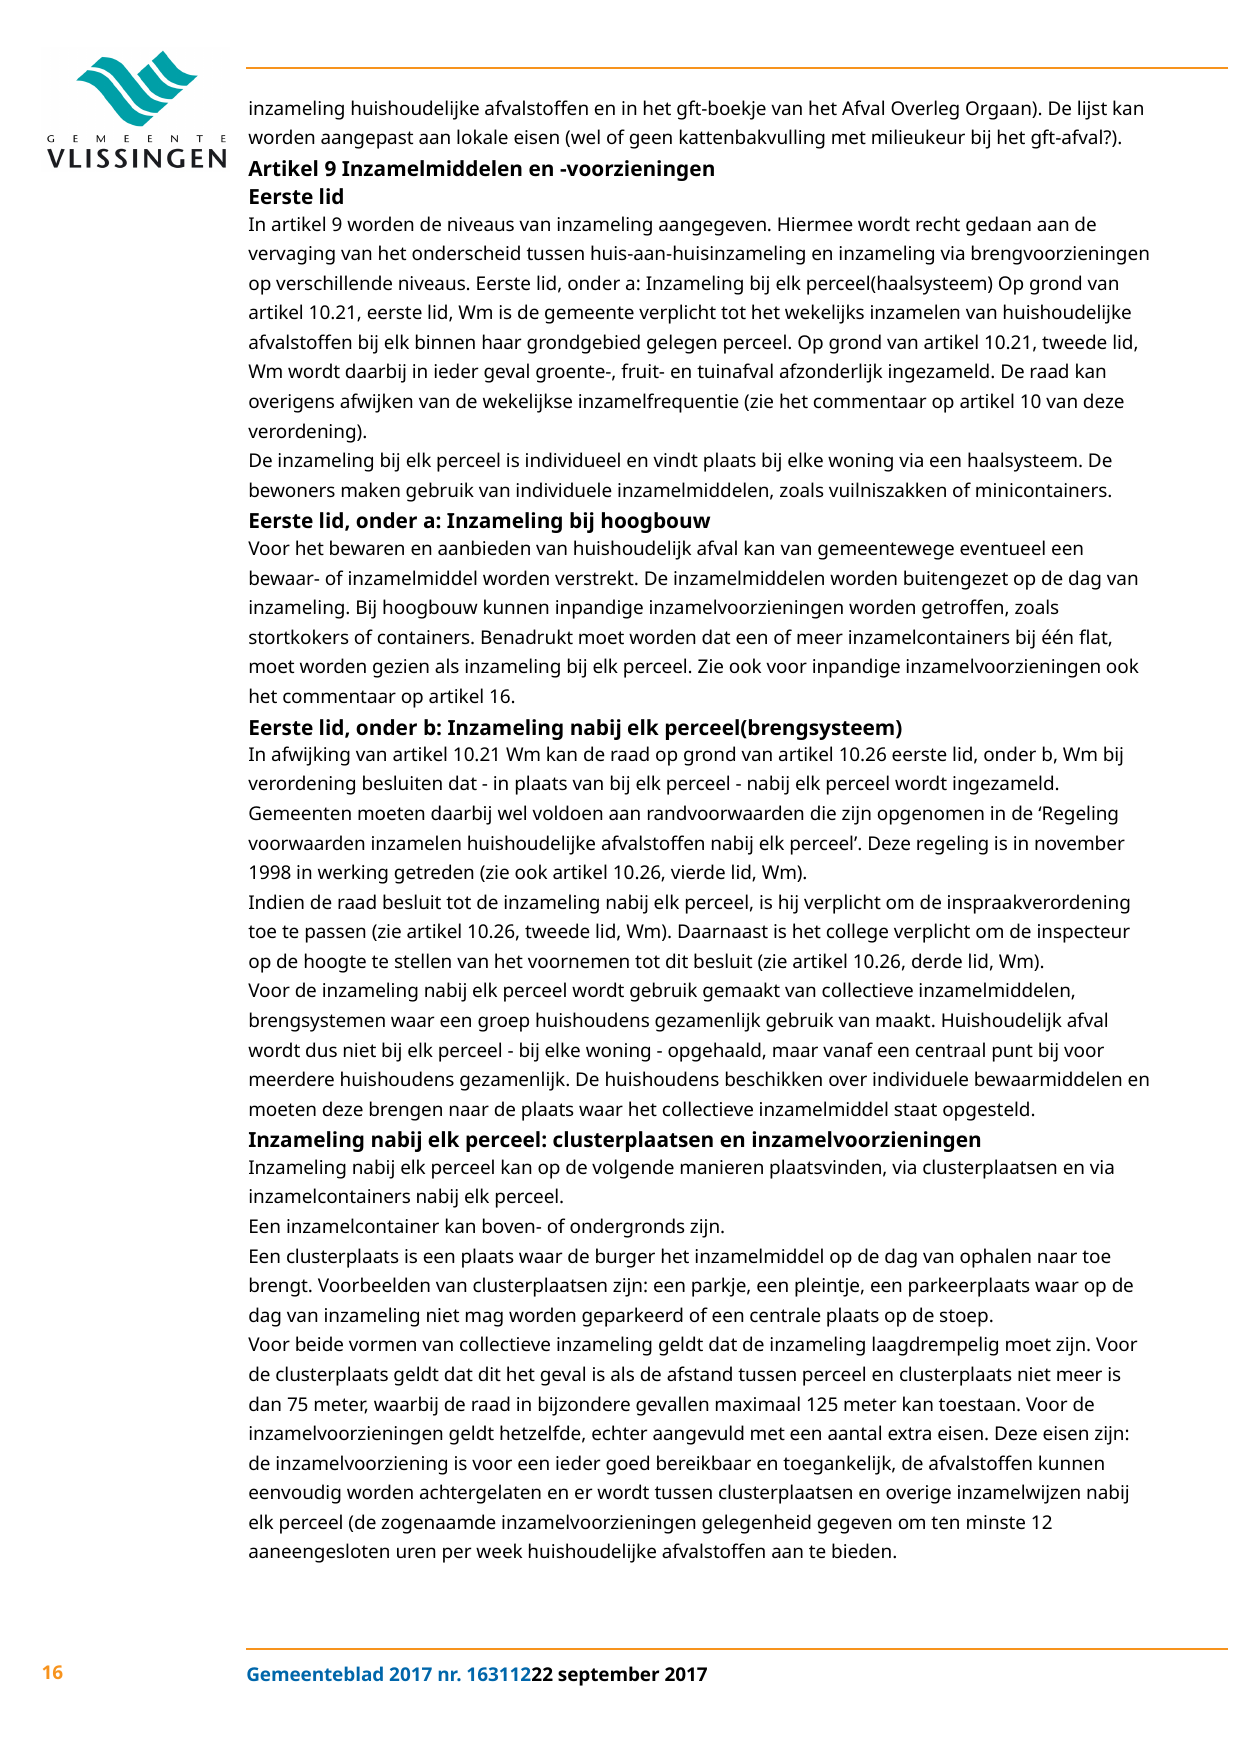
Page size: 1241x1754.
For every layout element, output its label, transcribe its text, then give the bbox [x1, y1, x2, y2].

text Artikel 9 Inzamelmiddelen en -voorzieningen [248, 154, 1152, 182]
text Eerste lid [248, 182, 1152, 211]
text Voor het bewaren en aanbieden van huishoudelijk afval kan van gemeentewege eventueel een bewaar- of inzamelmiddel worden verstrekt. De inzamelmiddelen worden buitengezet op de dag van inzameling. Bij hoogbouw kunnen inpandige inzamelvoorzieningen worden getroffen, zoals stortkokers of containers. Benadrukt moet worden dat een of meer inzamelcontainers bij één flat, moet worden gezien als inzameling bij elk perceel. Zie ook voor inpandige inzamelvoorzieningen ook het commentaar op artikel 16. [248, 535, 1152, 709]
text In artikel 9 worden de niveaus van inzameling aangegeven. Hiermee wordt recht gedaan aan de vervaging van het onderscheid tussen huis-aan-huisinzameling en inzameling via brengvoorzieningen op verschillende niveaus. Eerste lid, onder a: Inzameling bij elk perceel(haalsysteem) Op grond van artikel 10.21, eerste lid, Wm is de gemeente verplicht tot het wekelijks inzamelen van huishoudelijke afvalstoffen bij elk binnen haar grondgebied gelegen perceel. Op grond van artikel 10.21, tweede lid, Wm wordt daarbij in ieder geval groente-, fruit- en tuinafval afzonderlijk ingezameld. De raad kan overigens afwijken van de wekelijkse inzamelfrequentie (zie het commentaar op artikel 10 van deze verordening). [248, 211, 1152, 444]
picture [41, 47, 231, 172]
text Een clusterplaats is een plaats waar de burger het inzamelmiddel op de dag van ophalen naar toe brengt. Voorbeelden van clusterplaatsen zijn: een parkje, een pleintje, een parkeerplaats waar op de dag van inzameling niet mag worden geparkeerd of een centrale plaats op de stoep. [248, 1243, 1152, 1328]
text Eerste lid, onder a: Inzameling bij hoogbouw [248, 507, 1152, 535]
text Inzameling nabij elk perceel kan op de volgende manieren plaatsvinden, via clusterplaatsen en via inzamelcontainers nabij elk perceel. [248, 1154, 1152, 1209]
text inzameling huishoudelijke afvalstoffen en in het gft-boekje van het Afval Overleg Orgaan). De lijst kan worden aangepast aan lokale eisen (wel of geen kattenbakvulling met milieukeur bij het gft-afval?). [248, 95, 1152, 150]
text Voor beide vormen van collectieve inzameling geldt dat de inzameling laagdrempelig moet zijn. Voor de clusterplaats geldt dat dit het geval is als de afstand tussen perceel en clusterplaats niet meer is dan 75 meter, waarbij de raad in bijzondere gevallen maximaal 125 meter kan toestaan. Voor de inzamelvoorzieningen geldt hetzelfde, echter aangevuld met een aantal extra eisen. Deze eisen zijn: de inzamelvoorziening is voor een ieder goed bereikbaar en toegankelijk, de afvalstoffen kunnen eenvoudig worden achtergelaten en er wordt tussen clusterplaatsen en overige inzamelwijzen nabij elk perceel (de zogenaamde inzamelvoorzieningen gelegenheid gegeven om ten minste 12 aaneengesloten uren per week huishoudelijke afvalstoffen aan te bieden. [248, 1332, 1152, 1564]
text Indien de raad besluit tot de inzameling nabij elk perceel, is hij verplicht om de inspraakverordening toe te passen (zie artikel 10.26, tweede lid, Wm). Daarnaast is het college verplicht om de inspecteur op de hoogte te stellen van het voornemen tot dit besluit (zie artikel 10.26, derde lid, Wm). [248, 889, 1152, 974]
text Voor de inzameling nabij elk perceel wordt gebruik gemaakt van collectieve inzamelmiddelen, brengsystemen waar een groep huishoudens gezamenlijk gebruik van maakt. Huishoudelijk afval wordt dus niet bij elk perceel - bij elke woning - opgehaald, maar vanaf een centraal punt bij voor meerdere huishoudens gezamenlijk. De huishoudens beschikken over individuele bewaarmiddelen en moeten deze brengen naar de plaats waar het collectieve inzamelmiddel staat opgesteld. [248, 978, 1152, 1122]
text Eerste lid, onder b: Inzameling nabij elk perceel(brengsysteem) [248, 713, 1152, 741]
text De inzameling bij elk perceel is individueel en vindt plaats bij elke woning via een haalsysteem. De bewoners maken gebruik van individuele inzamelmiddelen, zoals vuilniszakken of minicontainers. [248, 447, 1152, 503]
text In afwijking van artikel 10.21 Wm kan de raad op grond van artikel 10.26 eerste lid, onder b, Wm bij verordening besluiten dat - in plaats van bij elk perceel - nabij elk perceel wordt ingezameld. Gemeenten moeten daarbij wel voldoen aan randvoorwaarden die zijn opgenomen in de ‘Regeling voorwaarden inzamelen huishoudelijke afvalstoffen nabij elk perceel’. Deze regeling is in november 1998 in werking getreden (zie ook artikel 10.26, vierde lid, Wm). [248, 741, 1152, 885]
text Een inzamelcontainer kan boven- of ondergronds zijn. [248, 1213, 1152, 1239]
text Inzameling nabij elk perceel: clusterplaatsen en inzamelvoorzieningen [248, 1126, 1152, 1154]
